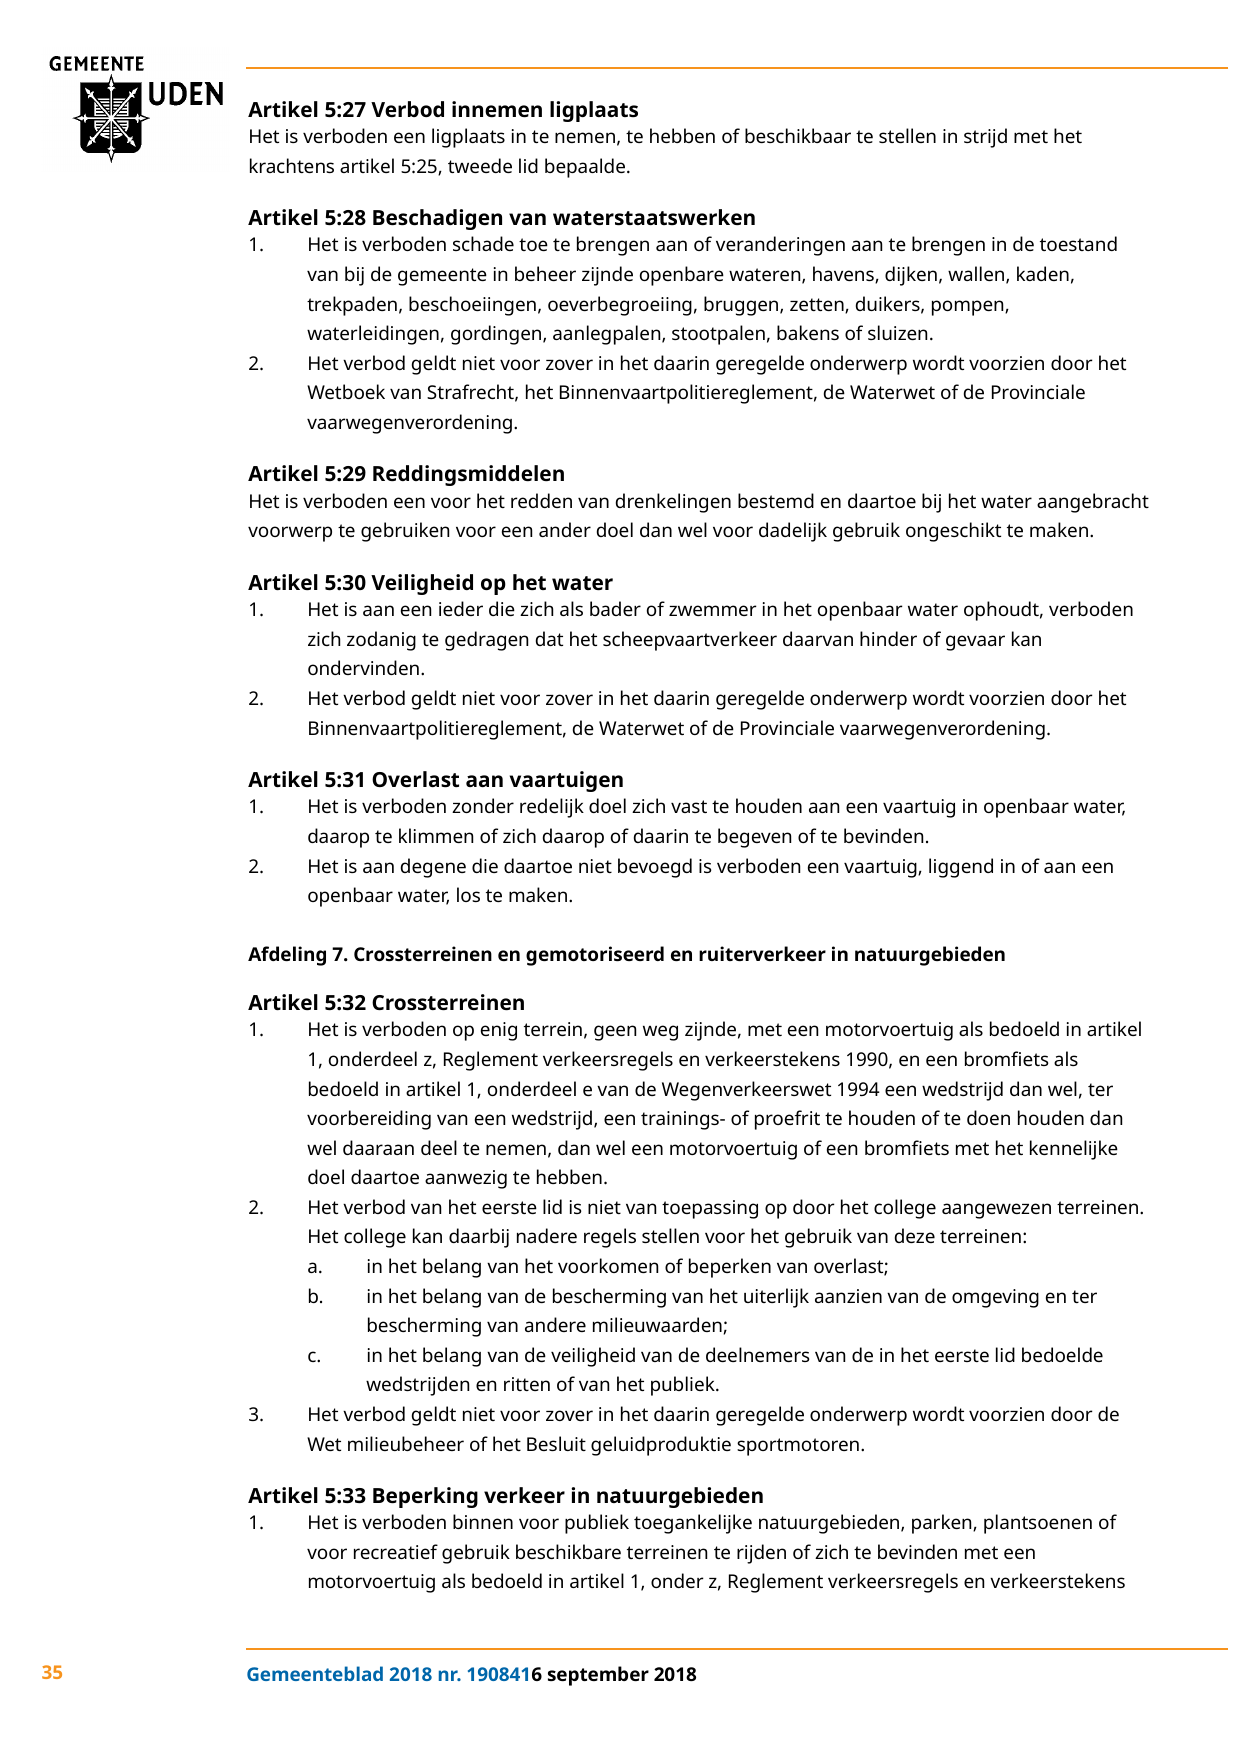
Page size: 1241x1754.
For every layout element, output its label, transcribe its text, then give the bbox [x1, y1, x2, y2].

list Het is verboden binnen voor publiek toegankelijke natuurgebieden, parken, plantsoenen of voor recreatief gebruik beschikbare terreinen te rijden of zich te bevinden met een motorvoertuig als bedoeld in artikel 1, onder z, Reglement verkeersregels en verkeerstekens [248, 1509, 1152, 1594]
text Artikel 5:29 Reddingsmiddelen [248, 459, 1152, 488]
list Het is verboden op enig terrein, geen weg zijnde, met een motorvoertuig als bedoeld in artikel 1, onderdeel z, Reglement verkeersregels en verkeerstekens 1990, en een bromfiets als bedoeld in artikel 1, onderdeel e van de Wegenverkeerswet 1994 een wedstrijd dan wel, ter voorbereiding van een wedstrijd, een trainings- of proefrit te houden of te doen houden dan wel daaraan deel te nemen, dan wel een motorvoertuig of een bromfiets met het kennelijke doel daartoe aanwezig te hebben. [248, 1017, 1152, 1190]
picture [41, 47, 231, 172]
list in het belang van de bescherming van het uiterlijk aanzien van de omgeving en ter bescherming van andere milieuwaarden; [307, 1283, 1152, 1338]
list Het verbod geldt niet voor zover in het daarin geregelde onderwerp wordt voorzien door het Wetboek van Strafrecht, het Binnenvaartpolitiereglement, de Waterwet of de Provinciale vaarwegenverordening. [248, 350, 1152, 435]
text Artikel 5:27 Verbod innemen ligplaats [248, 95, 1152, 123]
list in het belang van het voorkomen of beperken van overlast; [307, 1253, 1152, 1279]
list Het is aan degene die daartoe niet bevoegd is verboden een vaartuig, liggend in of aan een openbaar water, los te maken. [248, 853, 1152, 908]
text Artikel 5:31 Overlast aan vaartuigen [248, 765, 1152, 794]
list Het verbod van het eerste lid is niet van toepassing op door het college aangewezen terreinen. Het college kan daarbij nadere regels stellen voor het gebruik van deze terreinen: [248, 1194, 1152, 1249]
list Het is verboden zonder redelijk doel zich vast te houden aan een vaartuig in openbaar water, daarop te klimmen of zich daarop of daarin te begeven of te bevinden. [248, 794, 1152, 849]
text Artikel 5:32 Crossterreinen [248, 988, 1152, 1017]
text Artikel 5:30 Veiligheid op het water [248, 568, 1152, 596]
text Afdeling 7. Crossterreinen en gemotoriseerd en ruiterverkeer in natuurgebieden [248, 942, 1152, 967]
text Het is verboden een voor het redden van drenkelingen bestemd en daartoe bij het water aangebracht voorwerp te gebruiken voor een ander doel dan wel voor dadelijk gebruik ongeschikt te maken. [248, 488, 1152, 543]
text Artikel 5:28 Beschadigen van waterstaatswerken [248, 203, 1152, 232]
list Het verbod geldt niet voor zover in het daarin geregelde onderwerp wordt voorzien door de Wet milieubeheer of het Besluit geluidproduktie sportmotoren. [248, 1401, 1152, 1456]
list in het belang van de veiligheid van de deelnemers van de in het eerste lid bedoelde wedstrijden en ritten of van het publiek. [307, 1342, 1152, 1397]
list Het verbod geldt niet voor zover in het daarin geregelde onderwerp wordt voorzien door het Binnenvaartpolitiereglement, de Waterwet of de Provinciale vaarwegenverordening. [248, 685, 1152, 741]
text Artikel 5:33 Beperking verkeer in natuurgebieden [248, 1481, 1152, 1509]
text Het is verboden een ligplaats in te nemen, te hebben of beschikbaar te stellen in strijd met het krachtens artikel 5:25, tweede lid bepaalde. [248, 123, 1152, 178]
list Het is verboden schade toe te brengen aan of veranderingen aan te brengen in de toestand van bij de gemeente in beheer zijnde openbare wateren, havens, dijken, wallen, kaden, trekpaden, beschoeiingen, oeverbegroeiing, bruggen, zetten, duikers, pompen, waterleidingen, gordingen, aanlegpalen, stootpalen, bakens of sluizen. [248, 232, 1152, 346]
list Het is aan een ieder die zich als bader of zwemmer in het openbaar water ophoudt, verboden zich zodanig te gedragen dat het scheepvaartverkeer daarvan hinder of gevaar kan ondervinden. [248, 596, 1152, 681]
